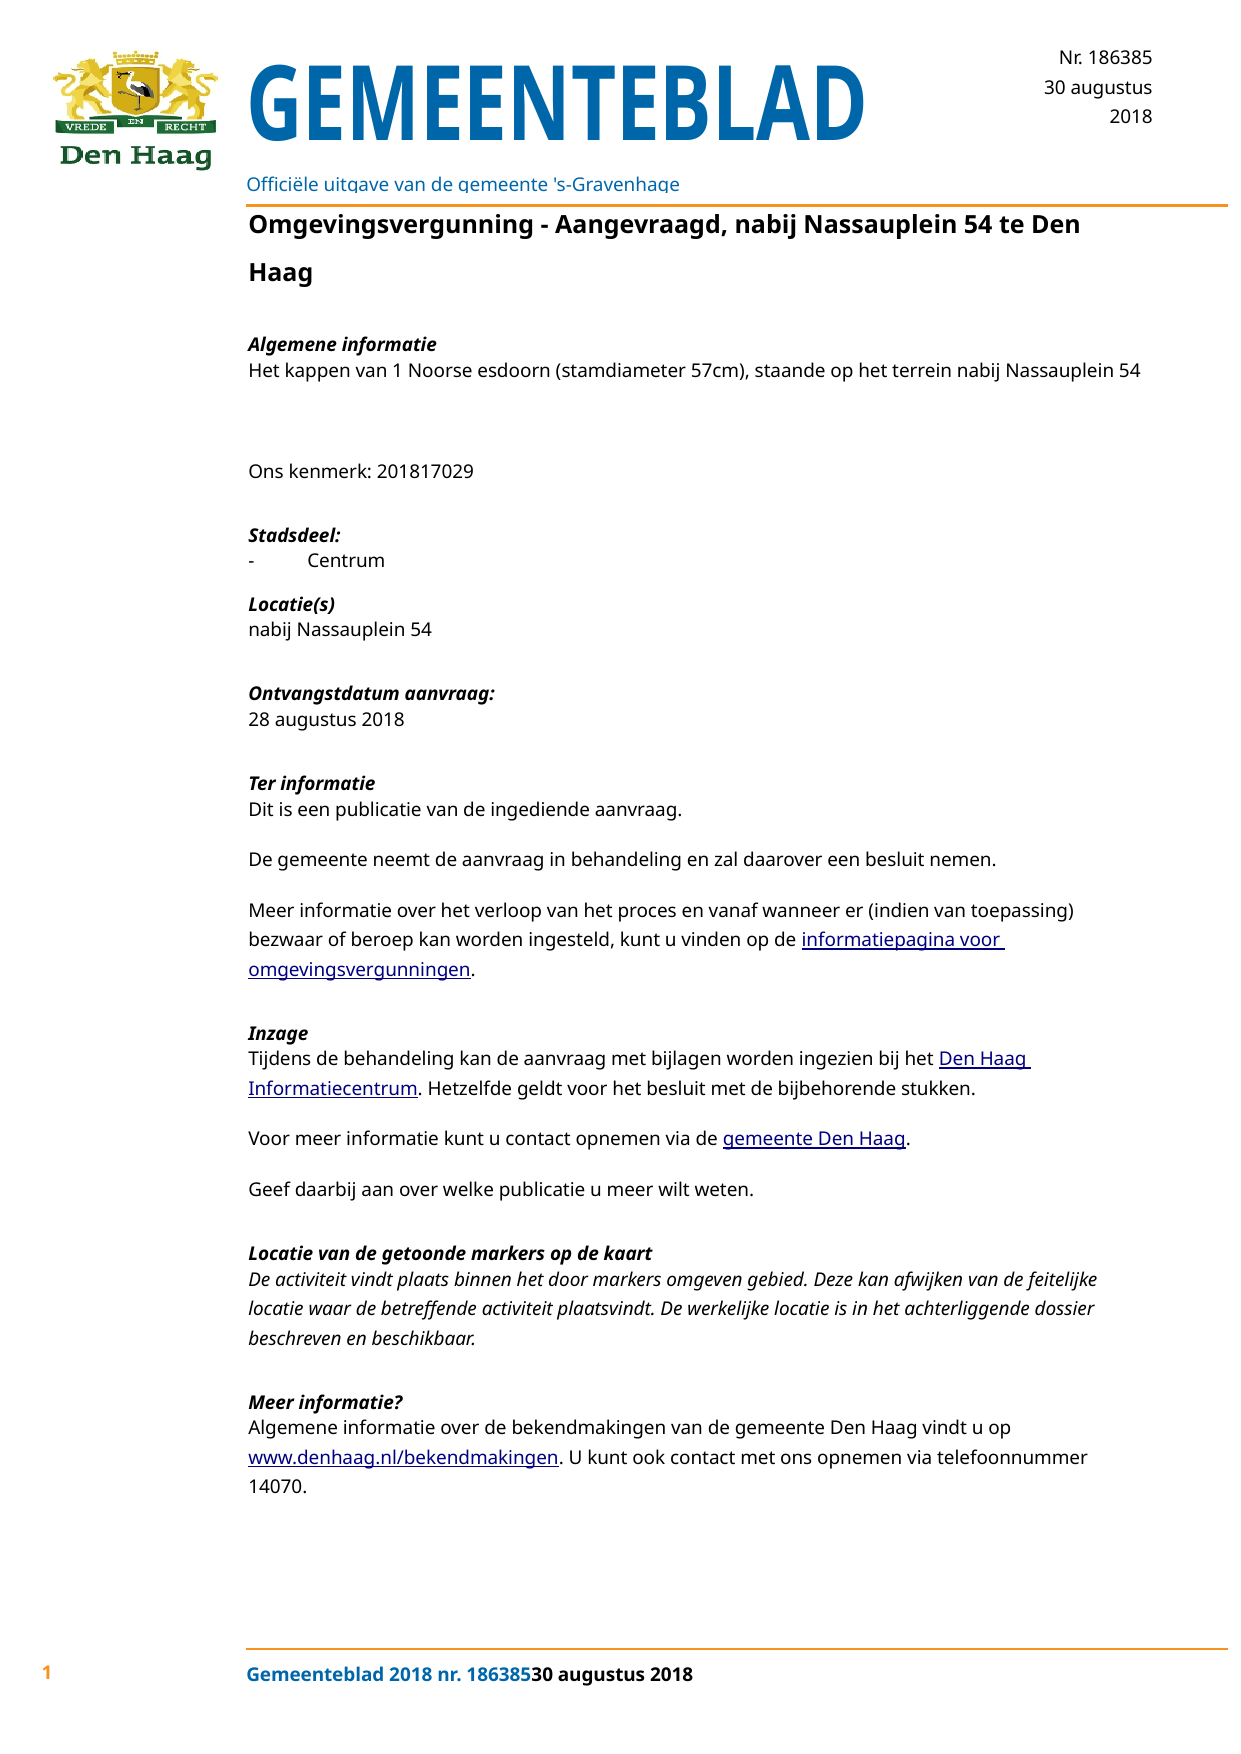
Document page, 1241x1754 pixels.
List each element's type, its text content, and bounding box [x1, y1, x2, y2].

picture [41, 47, 231, 172]
text Inzage [248, 1020, 1152, 1046]
list Centrum [248, 548, 1152, 573]
text Ter informatie [248, 770, 1152, 796]
text De activiteit vindt plaats binnen het door markers omgeven gebied. Deze kan afwijken van de feitelijke locatie waar de betreffende activiteit plaatsvindt. De werkelijke locatie is in het achterliggende dossier beschreven en beschikbaar. [248, 1266, 1152, 1351]
text 28 augustus 2018 [248, 706, 1152, 732]
text Algemene informatie [248, 331, 1152, 357]
text Ons kenmerk: 201817029 [248, 458, 1152, 484]
text De gemeente neemt de aanvraag in behandeling en zal daarover een besluit nemen. [248, 846, 1152, 872]
text Dit is een publicatie van de ingediende aanvraag. [248, 796, 1152, 822]
text Algemene informatie over de bekendmakingen van de gemeente Den Haag vindt u op www.denhaag.nl/bekendmakingen. U kunt ook contact met ons opnemen via telefoonnummer 14070. [248, 1414, 1152, 1499]
text Meer informatie over het verloop van het proces en vanaf wanneer er (indien van toepassing) bezwaar of beroep kan worden ingesteld, kunt u vinden op de informatiepagina voor omgevingsvergunningen. [248, 897, 1152, 982]
text nabij Nassauplein 54 [248, 617, 1152, 642]
text Geef daarbij aan over welke publicatie u meer wilt weten. [248, 1176, 1152, 1202]
text Meer informatie? [248, 1389, 1152, 1414]
text Stadsdeel: [248, 522, 1152, 548]
text Ontvangstdatum aanvraag: [248, 681, 1152, 706]
text Voor meer informatie kunt u contact opnemen via de gemeente Den Haag. [248, 1126, 1152, 1151]
text Locatie van de getoonde markers op de kaart [248, 1240, 1152, 1266]
text Omgevingsvergunning - Aangevraagd, nabij Nassauplein 54 te Den Haag [248, 207, 1152, 288]
text Het kappen van 1 Noorse esdoorn (stamdiameter 57cm), staande op het terrein nabij Nassauplein 54 [248, 357, 1152, 383]
text Locatie(s) [248, 591, 1152, 617]
text Tijdens de behandeling kan de aanvraag met bijlagen worden ingezien bij het Den Haag Informatiecentrum. Hetzelfde geldt voor het besluit met de bijbehorende stukken. [248, 1046, 1152, 1101]
